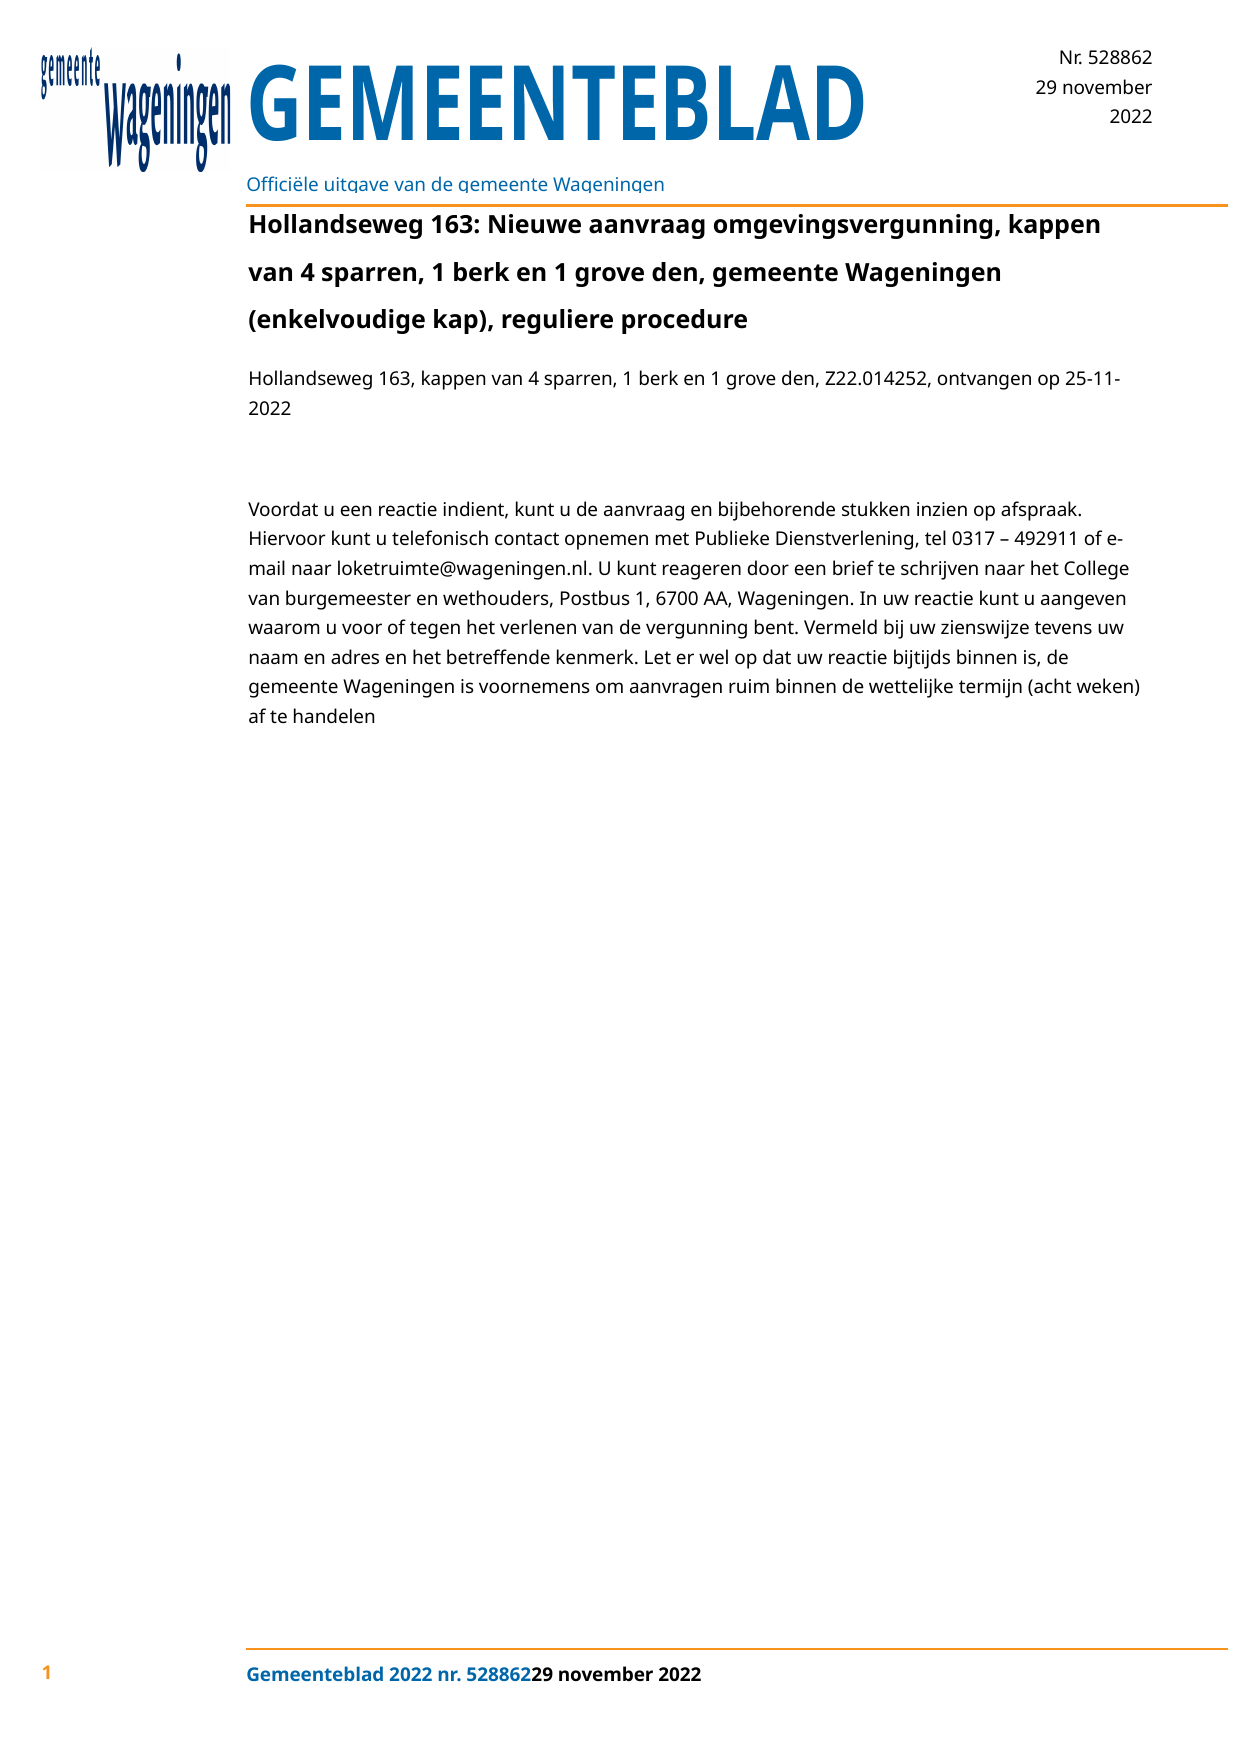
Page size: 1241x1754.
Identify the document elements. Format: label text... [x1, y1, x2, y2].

picture [41, 47, 231, 172]
text Voordat u een reactie indient, kunt u de aanvraag en bijbehorende stukken inzien op afspraak. Hiervoor kunt u telefonisch contact opnemen met Publieke Dienstverlening, tel 0317 – 492911 of e-mail naar loketruimte@wageningen.nl. U kunt reageren door een brief te schrijven naar het College van burgemeester en wethouders, Postbus 1, 6700 AA, Wageningen. In uw reactie kunt u aangeven waarom u voor of tegen het verlenen van de vergunning bent. Vermeld bij uw zienswijze tevens uw naam en adres en het betreffende kenmerk. Let er wel op dat uw reactie bijtijds binnen is, de gemeente Wageningen is voornemens om aanvragen ruim binnen de wettelijke termijn (acht weken) af te handelen [248, 496, 1152, 729]
text Hollandseweg 163, kappen van 4 sparren, 1 berk en 1 grove den, Z22.014252, ontvangen op 25-11-2022 [248, 366, 1152, 421]
text Hollandseweg 163: Nieuwe aanvraag omgevingsvergunning, kappen van 4 sparren, 1 berk en 1 grove den, gemeente Wageningen (enkelvoudige kap), reguliere procedure [248, 207, 1152, 336]
